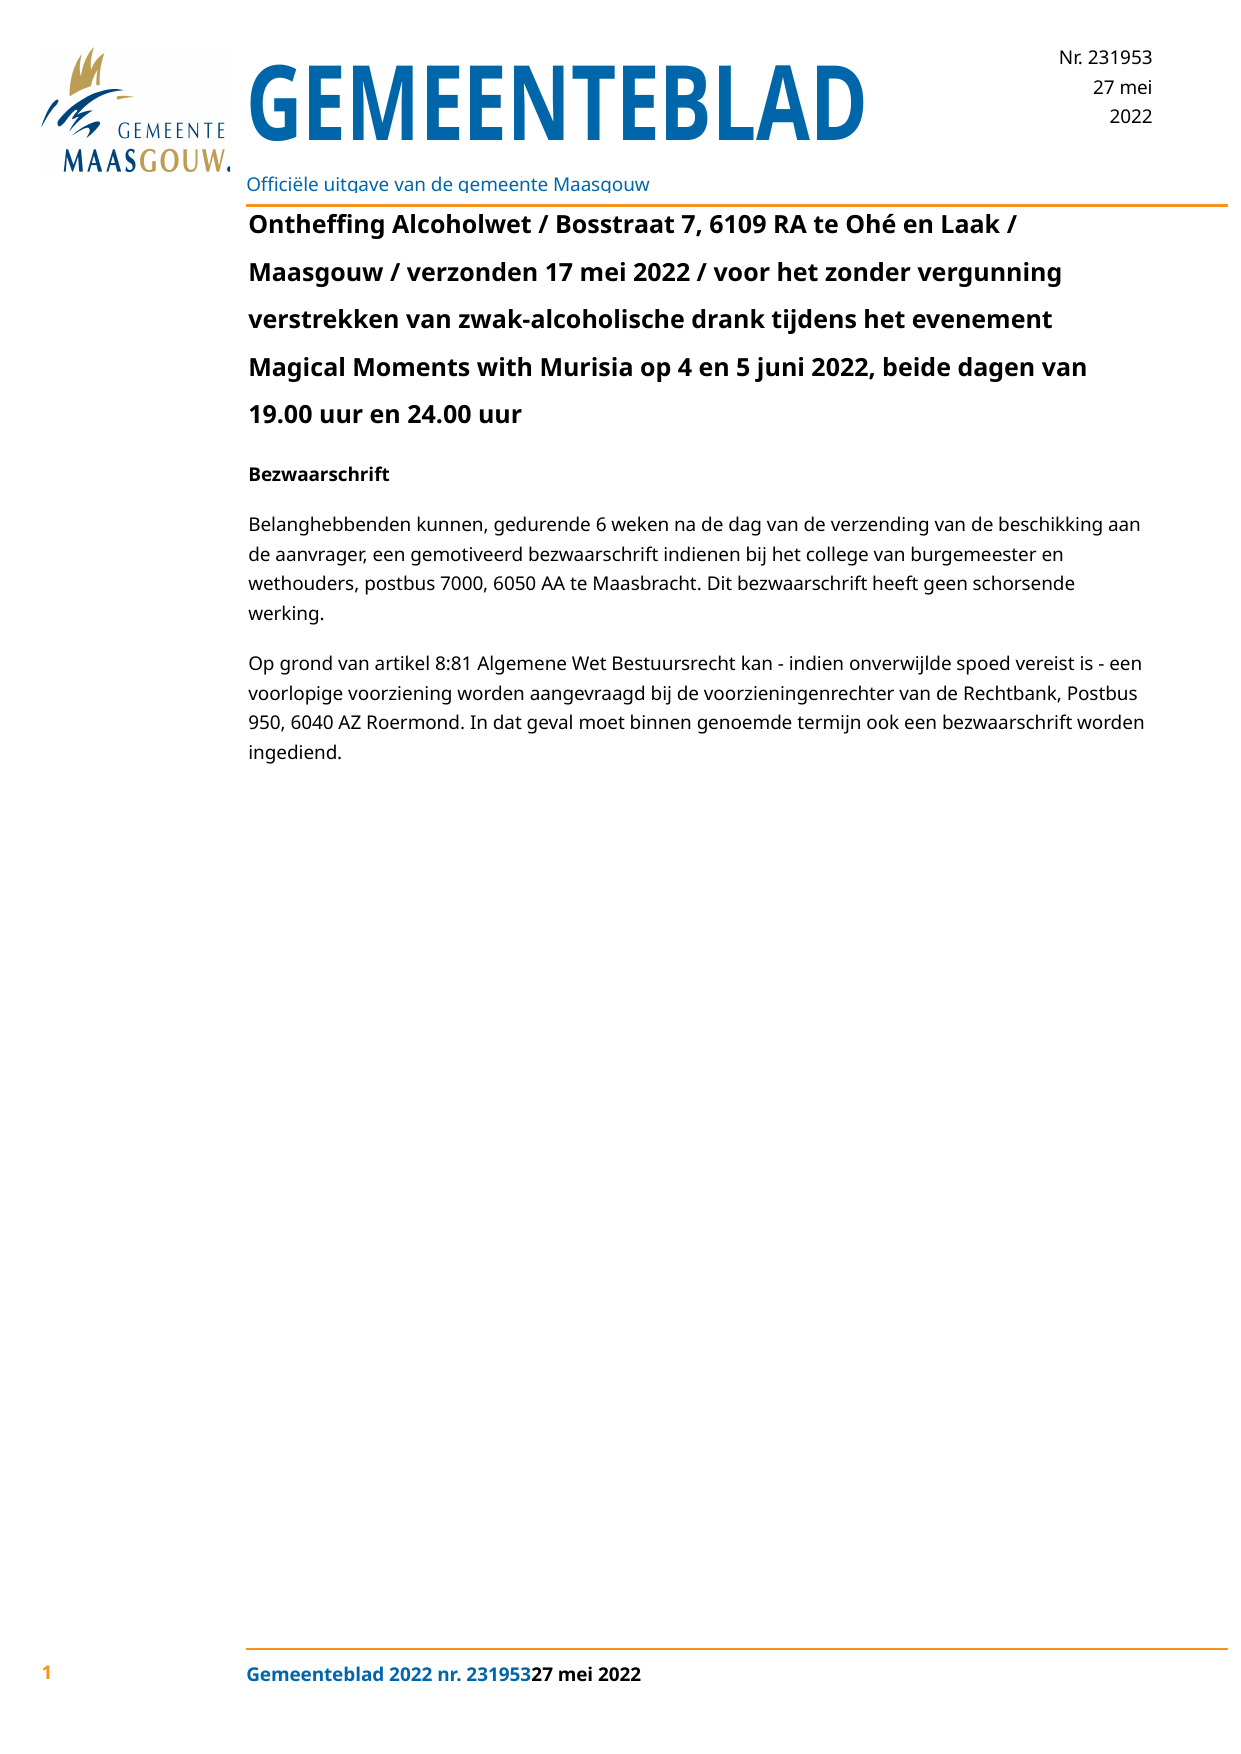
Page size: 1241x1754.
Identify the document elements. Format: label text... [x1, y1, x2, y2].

text Op grond van artikel 8:81 Algemene Wet Bestuursrecht kan - indien onverwijlde spoed vereist is - een voorlopige voorziening worden aangevraagd bij de voorzieningenrechter van de Rechtbank, Postbus 950, 6040 AZ Roermond. In dat geval moet binnen genoemde termijn ook een bezwaarschrift worden ingediend. [248, 650, 1152, 765]
text Bezwaarschrift [248, 461, 1152, 486]
text Belanghebbenden kunnen, gedurende 6 weken na de dag van de verzending van de beschikking aan de aanvrager, een gemotiveerd bezwaarschrift indienen bij het college van burgemeester en wethouders, postbus 7000, 6050 AA te Maasbracht. Dit bezwaarschrift heeft geen schorsende werking. [248, 511, 1152, 626]
picture [41, 47, 231, 172]
text Ontheffing Alcoholwet / Bosstraat 7, 6109 RA te Ohé en Laak / Maasgouw / verzonden 17 mei 2022 / voor het zonder vergunning verstrekken van zwak-alcoholische drank tijdens het evenement Magical Moments with Murisia op 4 en 5 juni 2022, beide dagen van 19.00 uur en 24.00 uur [248, 207, 1152, 431]
